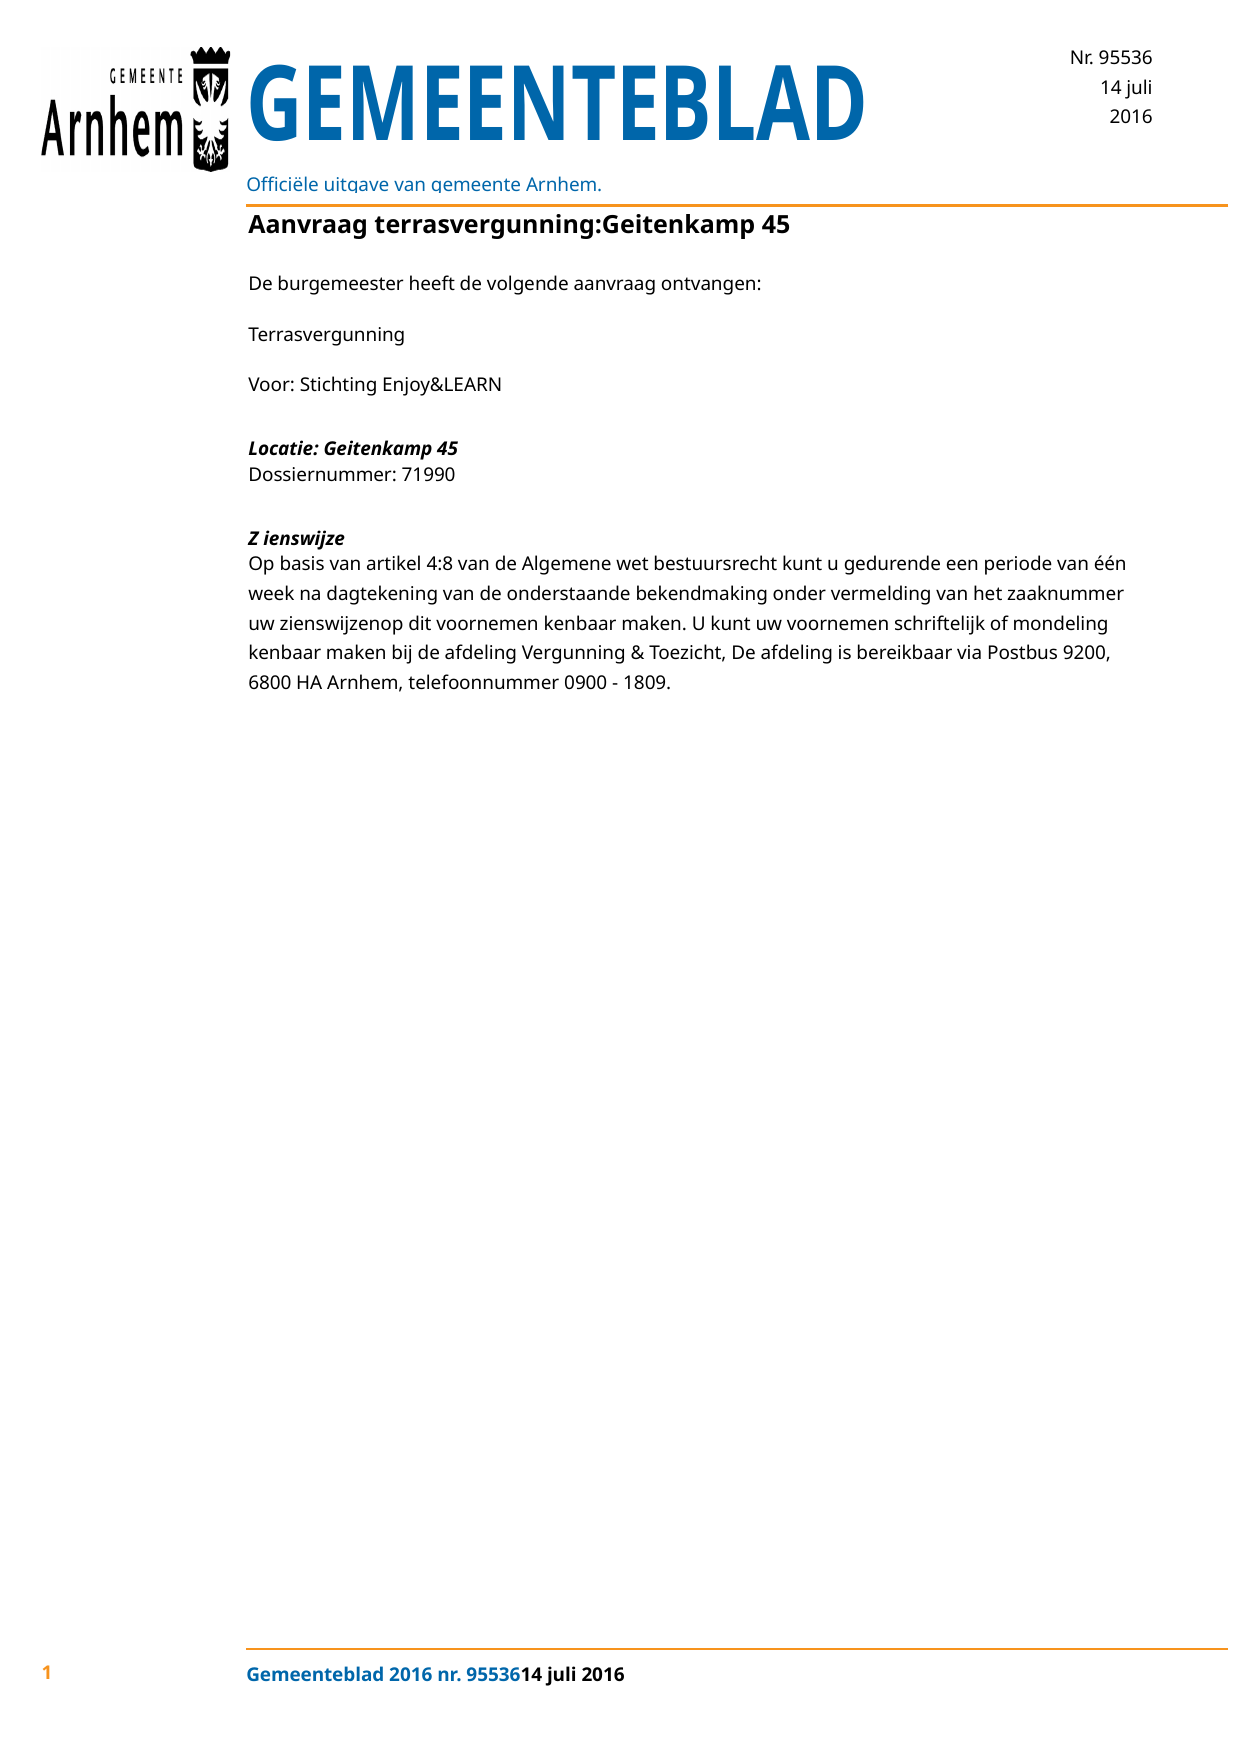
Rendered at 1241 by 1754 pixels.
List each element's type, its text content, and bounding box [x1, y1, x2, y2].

text Terrasvergunning [248, 321, 1152, 346]
text De burgemeester heeft de volgende aanvraag ontvangen: [248, 270, 1152, 296]
text Dossiernummer: 71990 [248, 461, 1152, 487]
text Aanvraag terrasvergunning:Geitenkamp 45 [248, 207, 1152, 241]
picture [41, 47, 231, 172]
text Z ienswijze [248, 525, 1152, 551]
text Voor: Stichting Enjoy&LEARN [248, 371, 1152, 397]
text Locatie: Geitenkamp 45 [248, 435, 1152, 461]
text Op basis van artikel 4:8 van de Algemene wet bestuursrecht kunt u gedurende een periode van één week na dagtekening van de onderstaande bekendmaking onder vermelding van het zaaknummer uw zienswijzenop dit voornemen kenbaar maken. U kunt uw voornemen schriftelijk of mondeling kenbaar maken bij de afdeling Vergunning & Toezicht, De afdeling is bereikbaar via Postbus 9200, 6800 HA Arnhem, telefoonnummer 0900 - 1809. [248, 551, 1152, 694]
